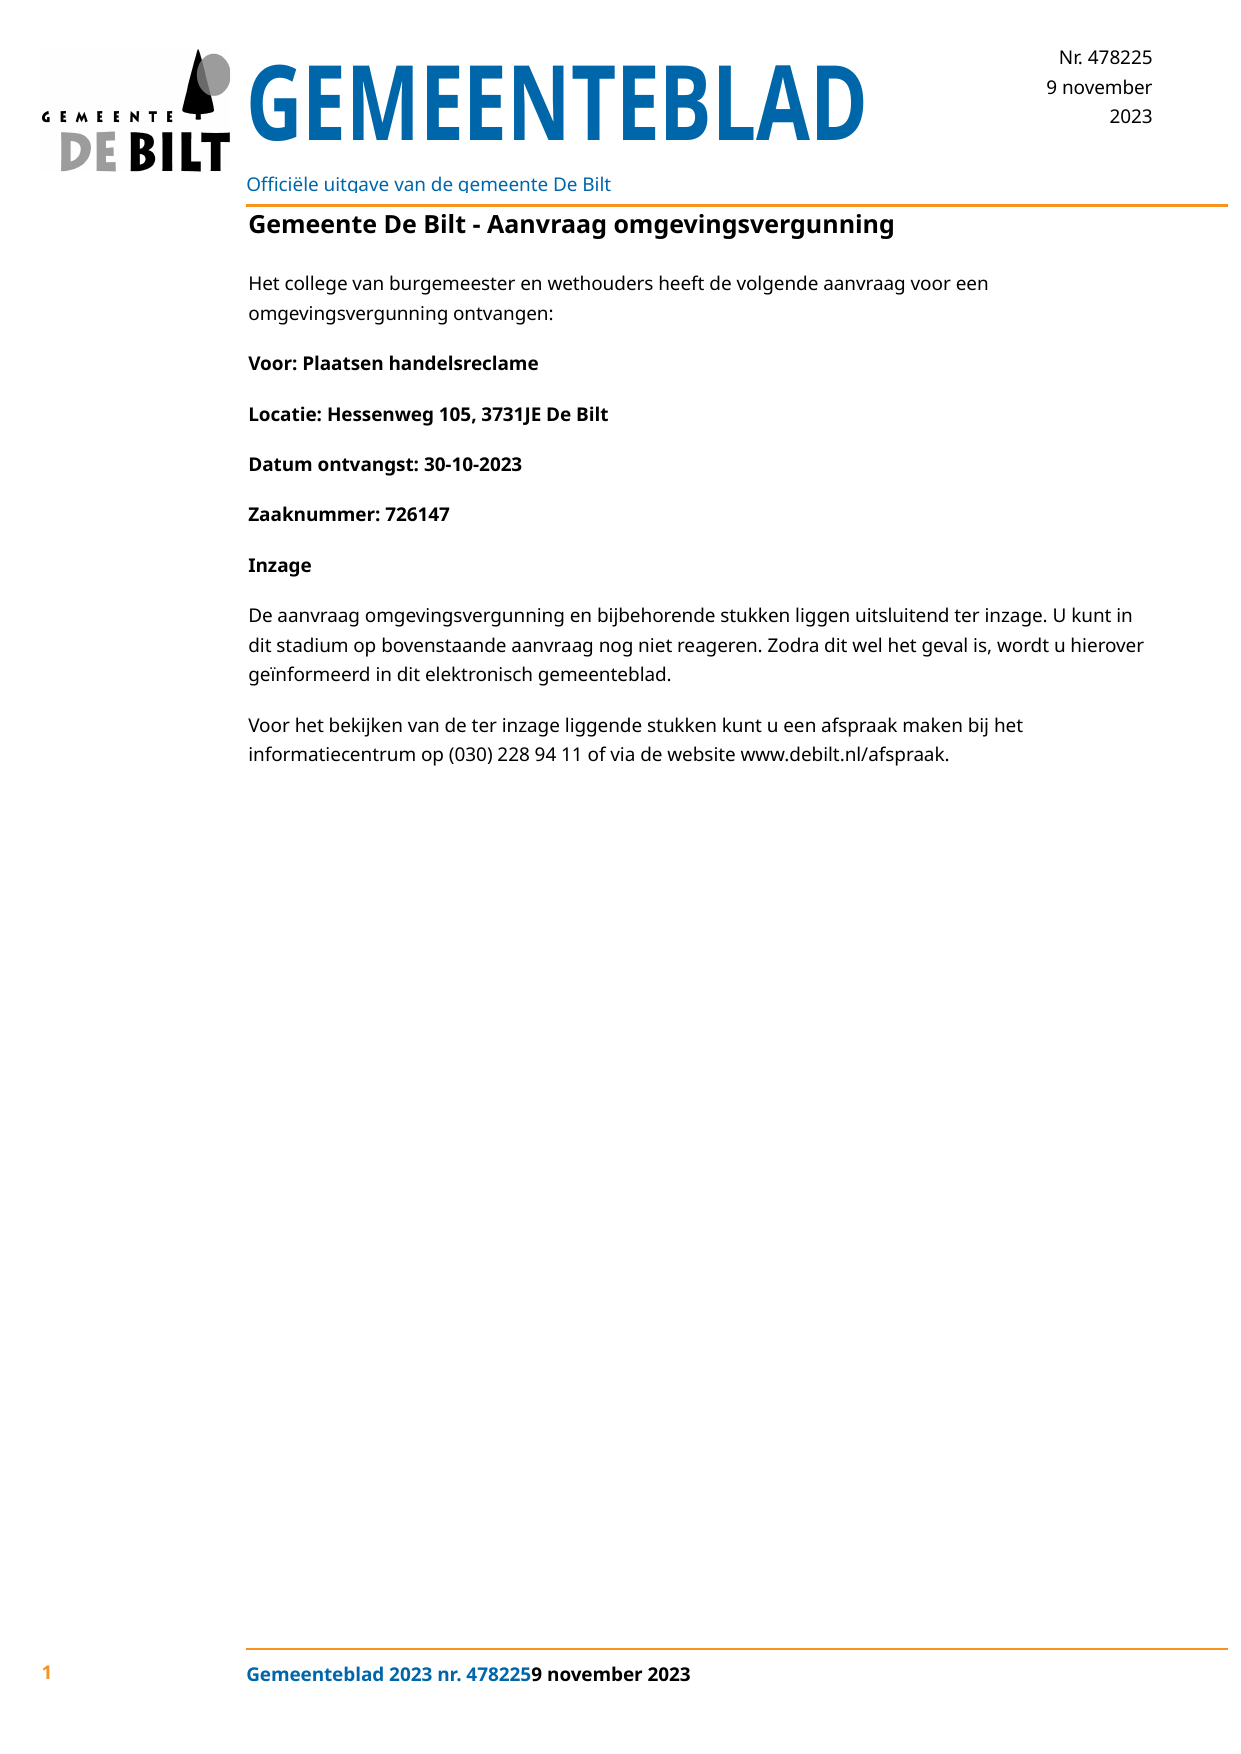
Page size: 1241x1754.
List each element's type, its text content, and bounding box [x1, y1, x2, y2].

text Gemeente De Bilt - Aanvraag omgevingsvergunning [248, 207, 1152, 241]
text Zaaknummer: 726147 [248, 502, 1152, 527]
text Inzage [248, 552, 1152, 578]
picture [41, 47, 231, 172]
text De aanvraag omgevingsvergunning en bijbehorende stukken liggen uitsluitend ter inzage. U kunt in dit stadium op bovenstaande aanvraag nog niet reageren. Zodra dit wel het geval is, wordt u hierover geïnformeerd in dit elektronisch gemeenteblad. [248, 602, 1152, 687]
text Datum ontvangst: 30-10-2023 [248, 451, 1152, 477]
text Het college van burgemeester en wethouders heeft de volgende aanvraag voor een omgevingsvergunning ontvangen: [248, 270, 1152, 326]
text Voor het bekijken van de ter inzage liggende stukken kunt u een afspraak maken bij het informatiecentrum op (030) 228 94 11 of via de website www.debilt.nl/afspraak. [248, 712, 1152, 767]
text Locatie: Hessenweg 105, 3731JE De Bilt [248, 401, 1152, 426]
text Voor: Plaatsen handelsreclame [248, 350, 1152, 376]
